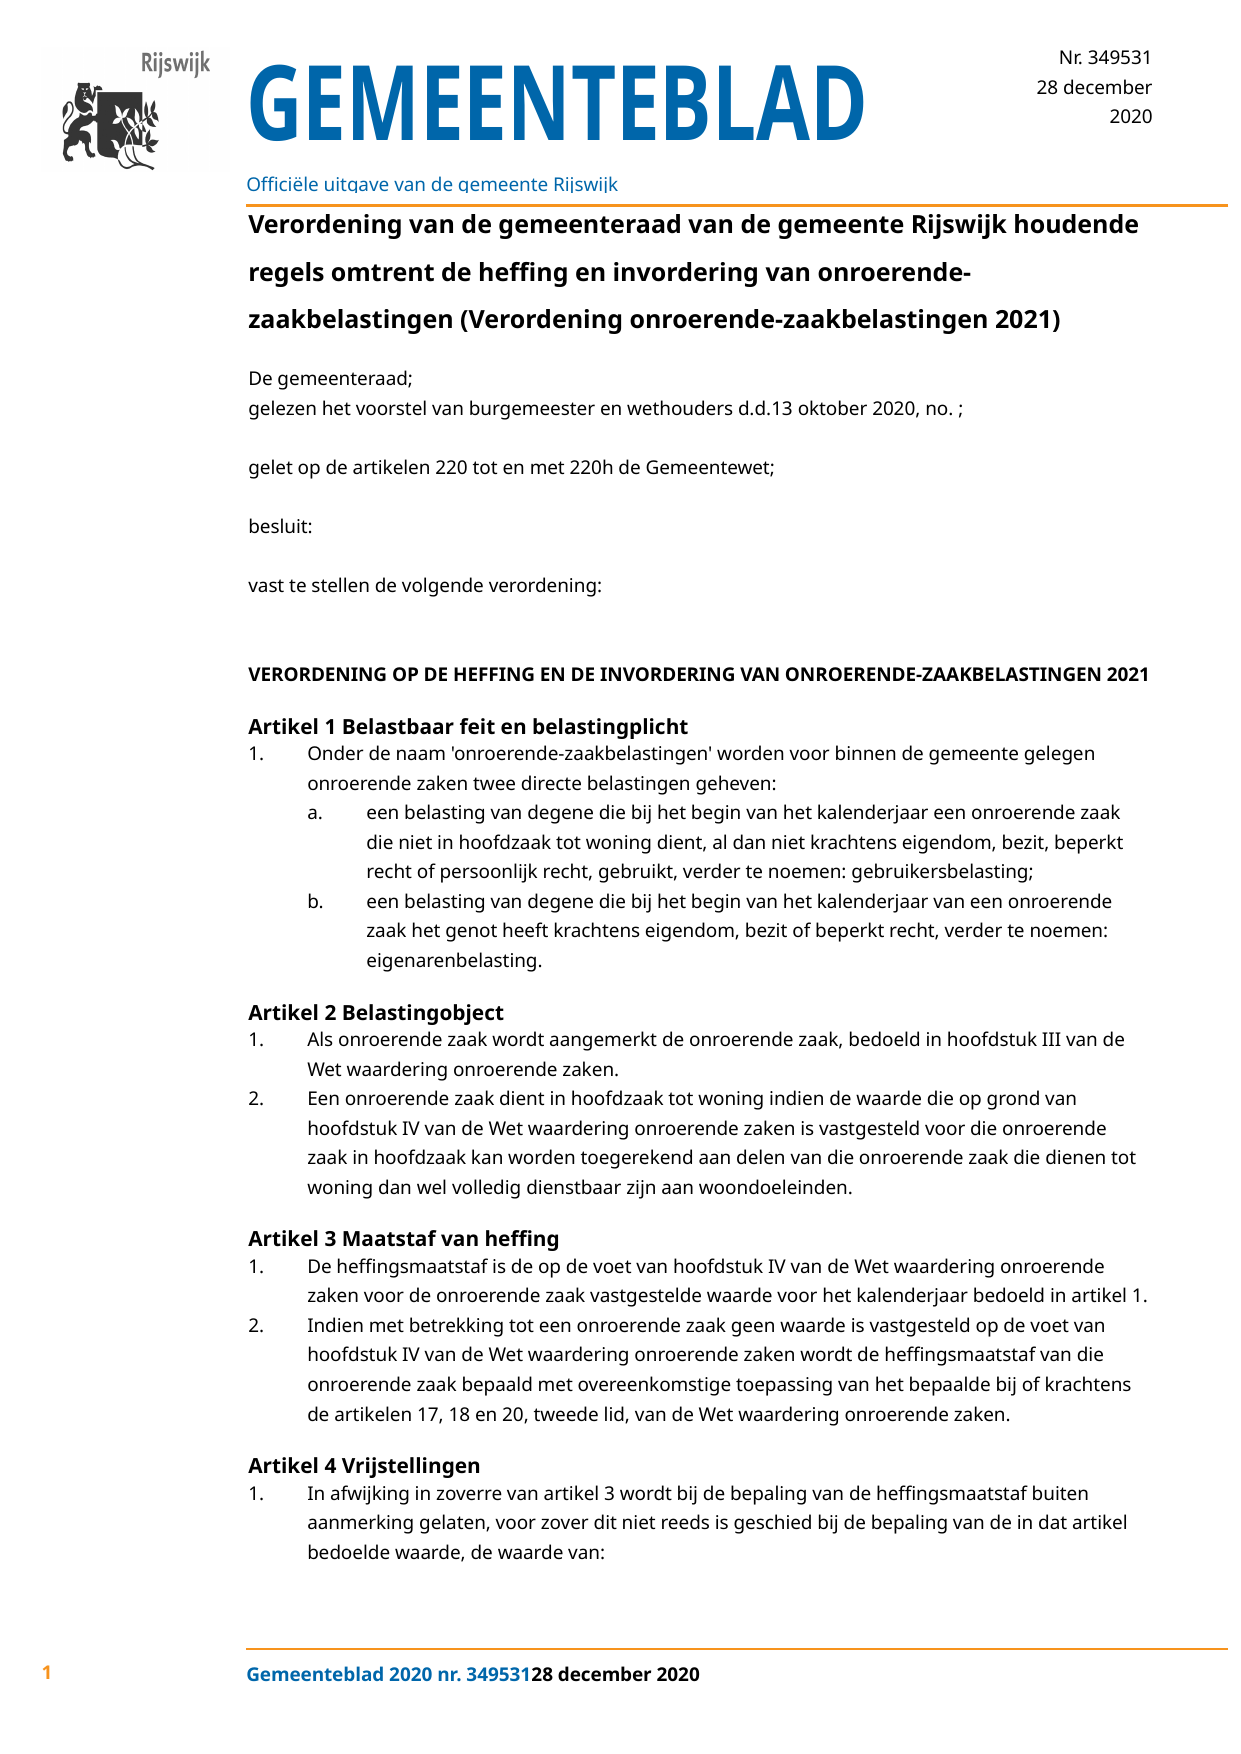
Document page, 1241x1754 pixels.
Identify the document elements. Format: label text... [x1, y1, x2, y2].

text VERORDENING OP DE HEFFING EN DE INVORDERING VAN ONROERENDE-ZAAKBELASTINGEN 2021 [248, 661, 1152, 687]
list Onder de naam 'onroerende-zaakbelastingen' worden voor binnen de gemeente gelegen onroerende zaken twee directe belastingen geheven: [248, 740, 1152, 796]
text De gemeenteraad; [248, 366, 1152, 391]
text Artikel 1 Belastbaar feit en belastingplicht [248, 712, 1152, 740]
text Verordening van de gemeenteraad van de gemeente Rijswijk houdende regels omtrent de heffing en invordering van onroerende-zaakbelastingen (Verordening onroerende-zaakbelastingen 2021) [248, 207, 1152, 336]
list een belasting van degene die bij het begin van het kalenderjaar van een onroerende zaak het genot heeft krachtens eigendom, bezit of beperkt recht, verder te noemen: eigenarenbelasting. [307, 888, 1152, 973]
list Als onroerende zaak wordt aangemerkt de onroerende zaak, bedoeld in hoofdstuk III van de Wet waardering onroerende zaken. [248, 1026, 1152, 1081]
text Artikel 3 Maatstaf van heffing [248, 1224, 1152, 1253]
text vast te stellen de volgende verordening: [248, 573, 1152, 598]
text Artikel 4 Vrijstellingen [248, 1451, 1152, 1480]
text besluit: [248, 513, 1152, 539]
list Indien met betrekking tot een onroerende zaak geen waarde is vastgesteld op de voet van hoofdstuk IV van de Wet waardering onroerende zaken wordt de heffingsmaatstaf van die onroerende zaak bepaald met overeenkomstige toepassing van het bepaalde bij of krachtens de artikelen 17, 18 en 20, tweede lid, van de Wet waardering onroerende zaken. [248, 1312, 1152, 1427]
list De heffingsmaatstaf is de op de voet van hoofdstuk IV van de Wet waardering onroerende zaken voor de onroerende zaak vastgestelde waarde voor het kalenderjaar bedoeld in artikel 1. [248, 1253, 1152, 1308]
text Artikel 2 Belastingobject [248, 998, 1152, 1026]
picture [41, 47, 231, 172]
text gelet op de artikelen 220 tot en met 220h de Gemeentewet; [248, 454, 1152, 480]
list Een onroerende zaak dient in hoofdzaak tot woning indien de waarde die op grond van hoofdstuk IV van de Wet waardering onroerende zaken is vastgesteld voor die onroerende zaak in hoofdzaak kan worden toegerekend aan delen van die onroerende zaak die dienen tot woning dan wel volledig dienstbaar zijn aan woondoeleinden. [248, 1085, 1152, 1200]
list In afwijking in zoverre van artikel 3 wordt bij de bepaling van de heffingsmaatstaf buiten aanmerking gelaten, voor zover dit niet reeds is geschied bij de bepaling van de in dat artikel bedoelde waarde, de waarde van: [248, 1480, 1152, 1564]
list een belasting van degene die bij het begin van het kalenderjaar een onroerende zaak die niet in hoofdzaak tot woning dient, al dan niet krachtens eigendom, bezit, beperkt recht of persoonlijk recht, gebruikt, verder te noemen: gebruikersbelasting; [307, 799, 1152, 884]
text gelezen het voorstel van burgemeester en wethouders d.d.13 oktober 2020, no. ; [248, 395, 1152, 421]
